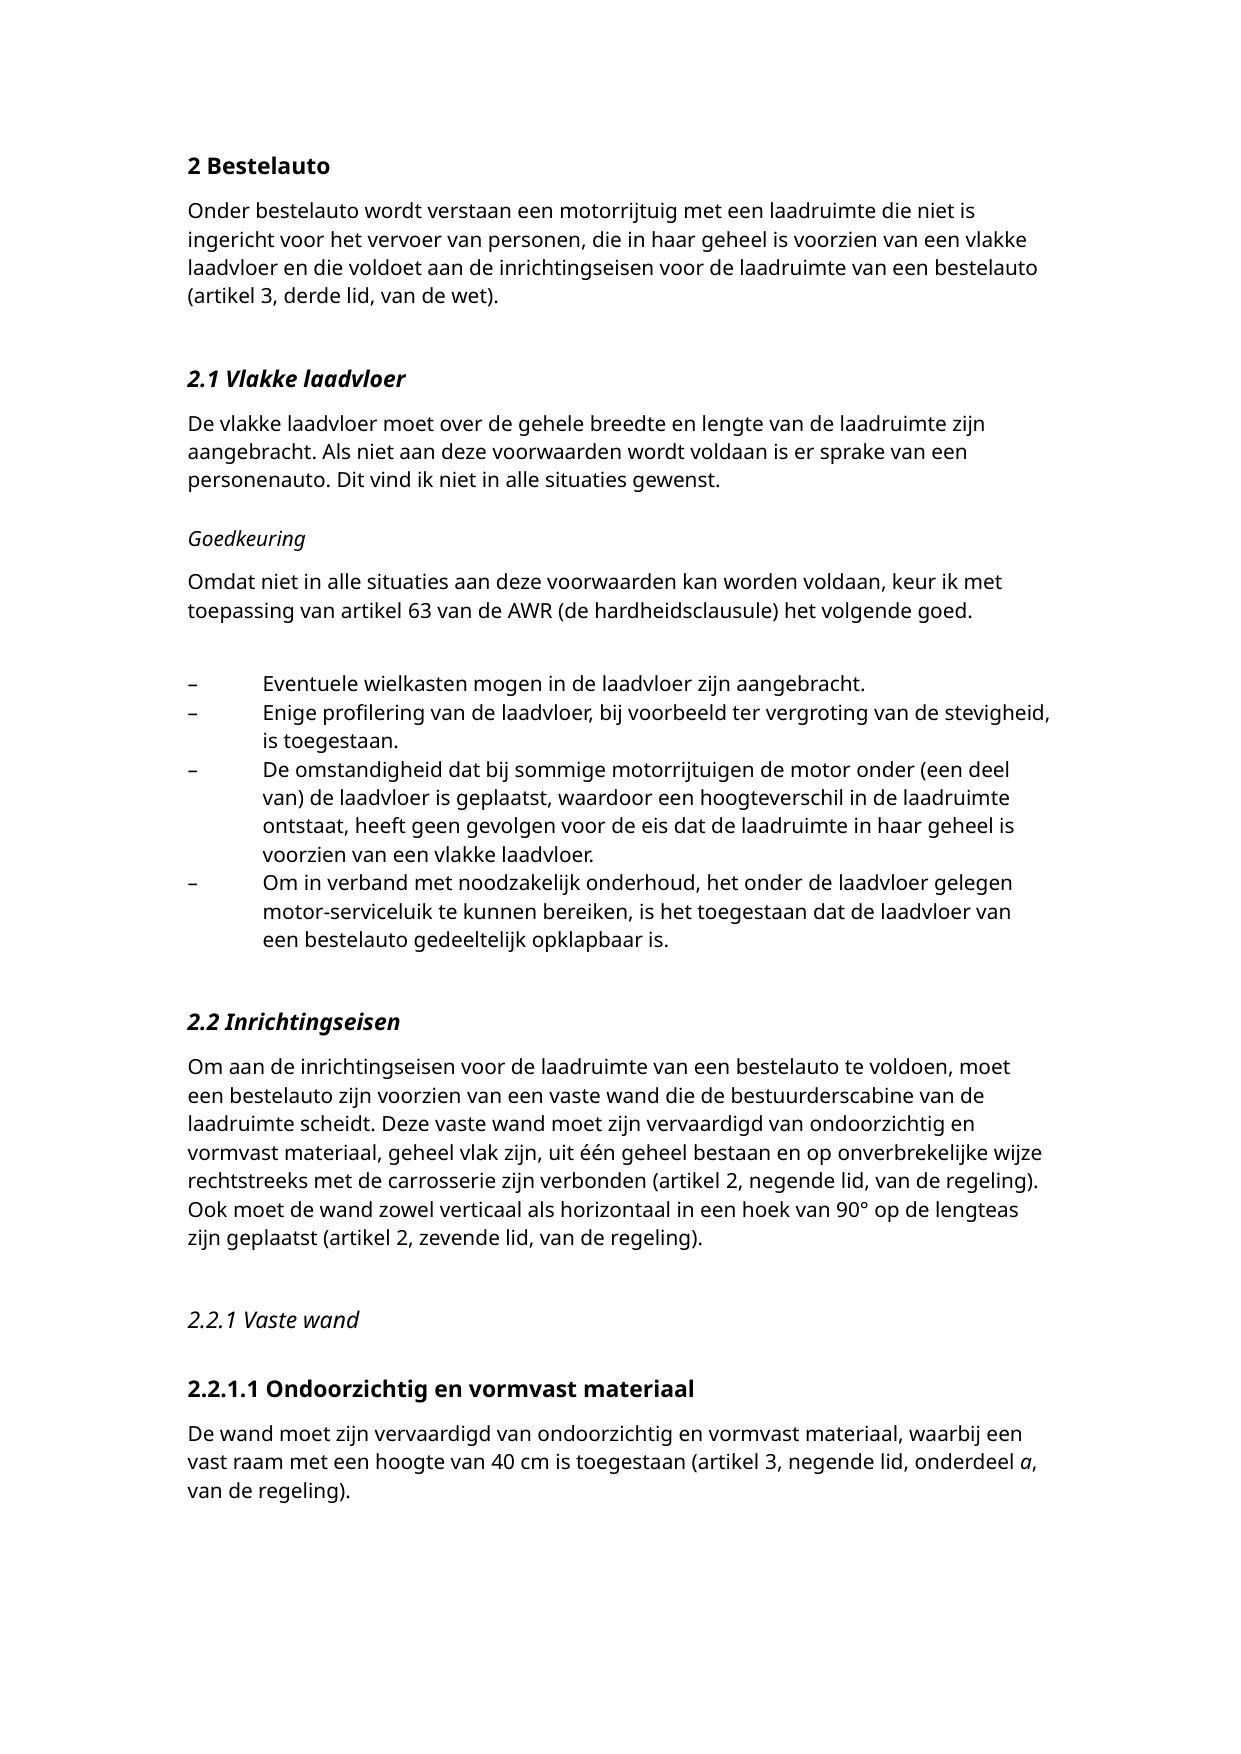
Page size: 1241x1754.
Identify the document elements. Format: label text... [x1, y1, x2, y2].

subtitle 2.2.1.1 Ondoorzichtig en vormvast materiaal [187, 1373, 1053, 1404]
list Eventuele wielkasten mogen in de laadvloer zijn aangebracht. [187, 669, 1053, 698]
subtitle 2 Bestelauto [187, 150, 1053, 181]
list De omstandigheid dat bij sommige motorrijtuigen de motor onder (een deel van) de laadvloer is geplaatst, waardoor een hoogteverschil in de laadruimte ontstaat, heeft geen gevolgen voor de eis dat de laadruimte in haar geheel is voorzien van een vlakke laadvloer. [187, 755, 1053, 868]
text De vlakke laadvloer moet over de gehele breedte en lengte van de laadruimte zijn aangebracht. Als niet aan deze voorwaarden wordt voldaan is er sprake van een personenauto. Dit vind ik niet in alle situaties gewenst. [187, 409, 1053, 494]
subtitle 2.2.1 Vaste wand [187, 1304, 1053, 1335]
subtitle 2.1 Vlakke laadvloer [187, 362, 1053, 394]
subtitle 2.2 Inrichtingseisen [187, 1006, 1053, 1037]
text Goedkeuring [187, 524, 1053, 552]
text Om aan de inrichtingseisen voor de laadruimte van een bestelauto te voldoen, moet een bestelauto zijn voorzien van een vaste wand die de bestuurderscabine van de laadruimte scheidt. Deze vaste wand moet zijn vervaardigd van ondoorzichtig en vormvast materiaal, geheel vlak zijn, uit één geheel bestaan en op onverbrekelijke wijze rechtstreeks met de carrosserie zijn verbonden (artikel 2, negende lid, van de regeling). Ook moet de wand zowel verticaal als horizontaal in een hoek van 90° op de lengteas zijn geplaatst (artikel 2, zevende lid, van de regeling). [187, 1052, 1053, 1252]
list Enige profilering van de laadvloer, bij voorbeeld ter vergroting van de stevigheid, is toegestaan. [187, 698, 1053, 755]
text Omdat niet in alle situaties aan deze voorwaarden kan worden voldaan, keur ik met toepassing van artikel 63 van de AWR (de hardheidsclausule) het volgende goed. [187, 567, 1053, 624]
text De wand moet zijn vervaardigd van ondoorzichtig en vormvast materiaal, waarbij een vast raam met een hoogte van 40 cm is toegestaan (artikel 3, negende lid, onderdeel a, van de regeling). [187, 1419, 1053, 1504]
text Onder bestelauto wordt verstaan een motorrijtuig met een laadruimte die niet is ingericht voor het vervoer van personen, die in haar geheel is voorzien van een vlakke laadvloer en die voldoet aan de inrichtingseisen voor de laadruimte van een bestelauto (artikel 3, derde lid, van de wet). [187, 196, 1053, 310]
list Om in verband met noodzakelijk onderhoud, het onder de laadvloer gelegen motor-serviceluik te kunnen bereiken, is het toegestaan dat de laadvloer van een bestelauto gedeeltelijk opklapbaar is. [187, 868, 1053, 954]
